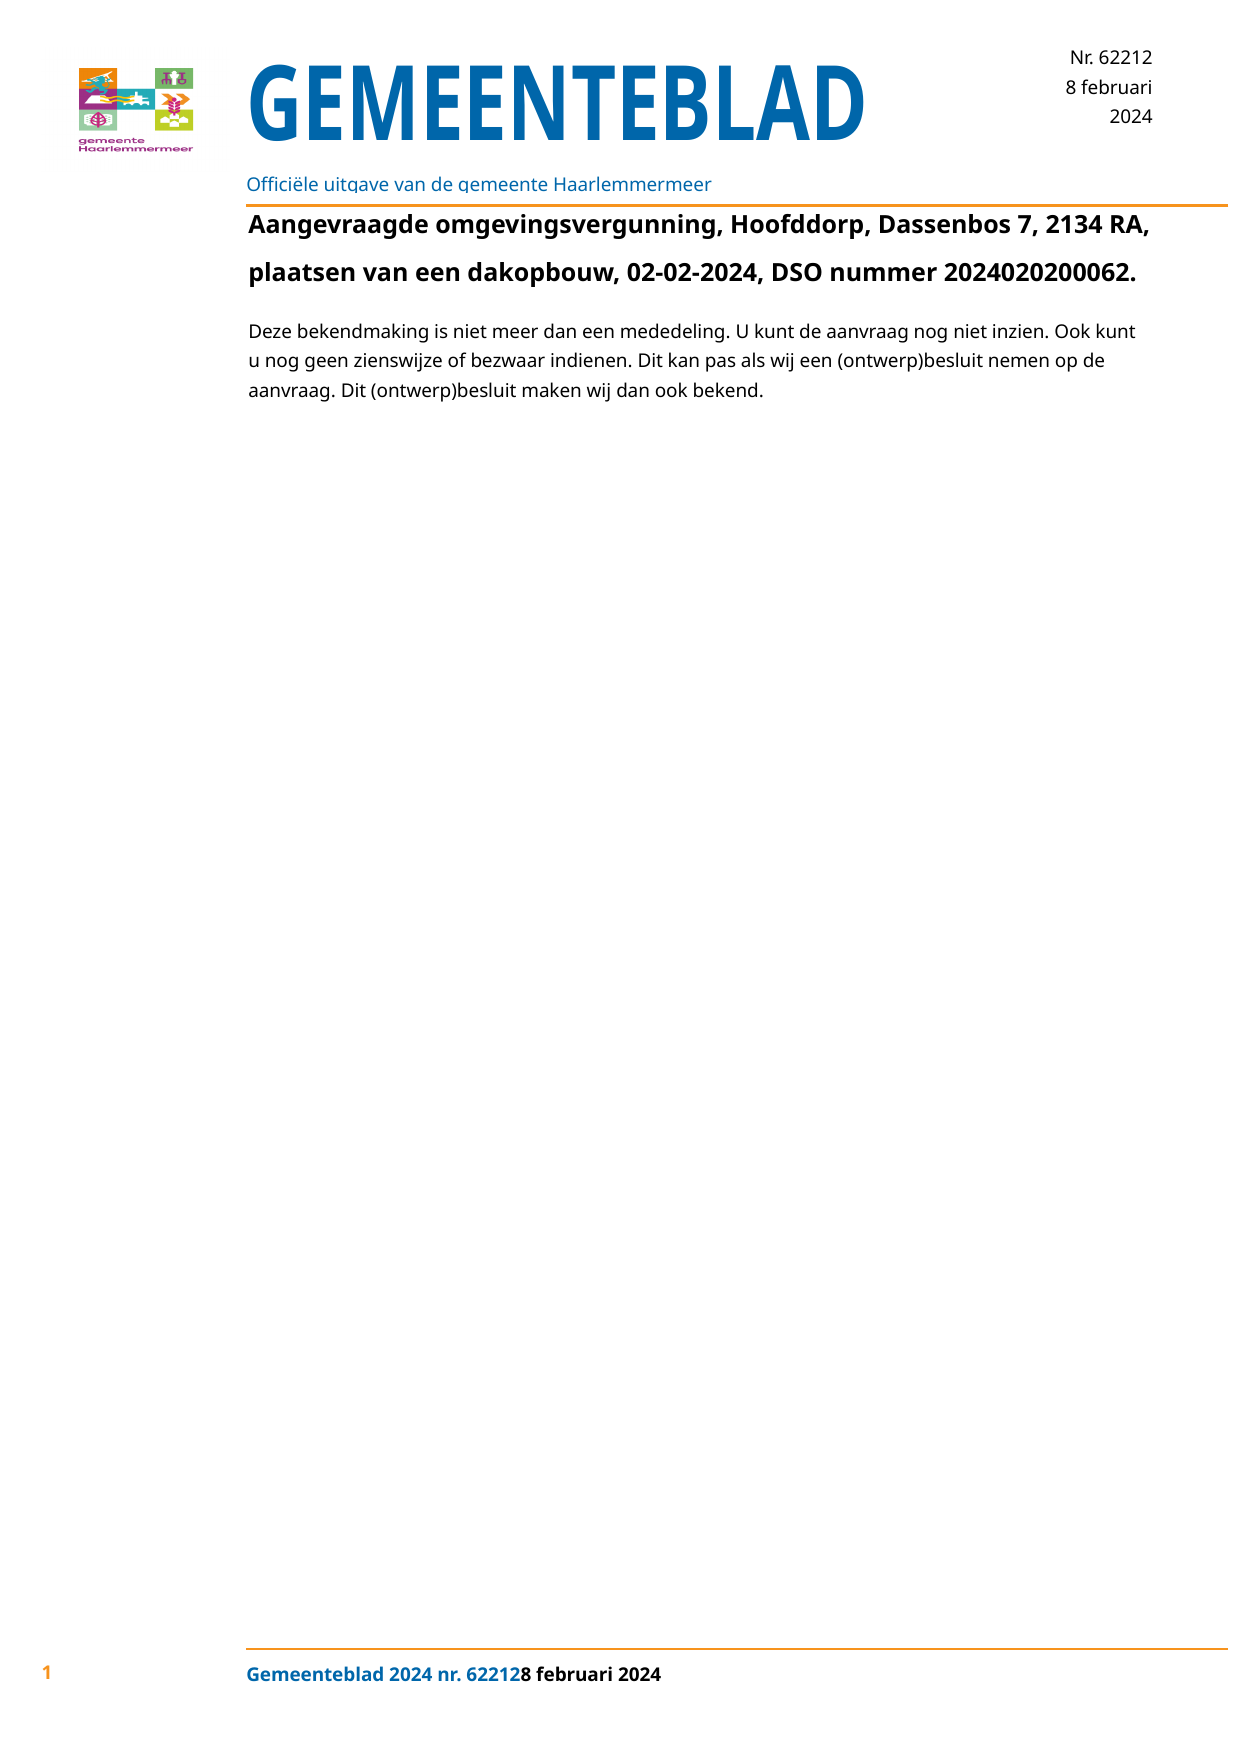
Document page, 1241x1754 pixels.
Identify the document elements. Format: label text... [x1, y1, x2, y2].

picture [41, 47, 231, 172]
text Aangevraagde omgevingsvergunning, Hoofddorp, Dassenbos 7, 2134 RA, plaatsen van een dakopbouw, 02-02-2024, DSO nummer 2024020200062. [248, 207, 1152, 288]
text Deze bekendmaking is niet meer dan een mededeling. U kunt de aanvraag nog niet inzien. Ook kunt u nog geen zienswijze of bezwaar indienen. Dit kan pas als wij een (ontwerp)besluit nemen op de aanvraag. Dit (ontwerp)besluit maken wij dan ook bekend. [248, 318, 1152, 403]
